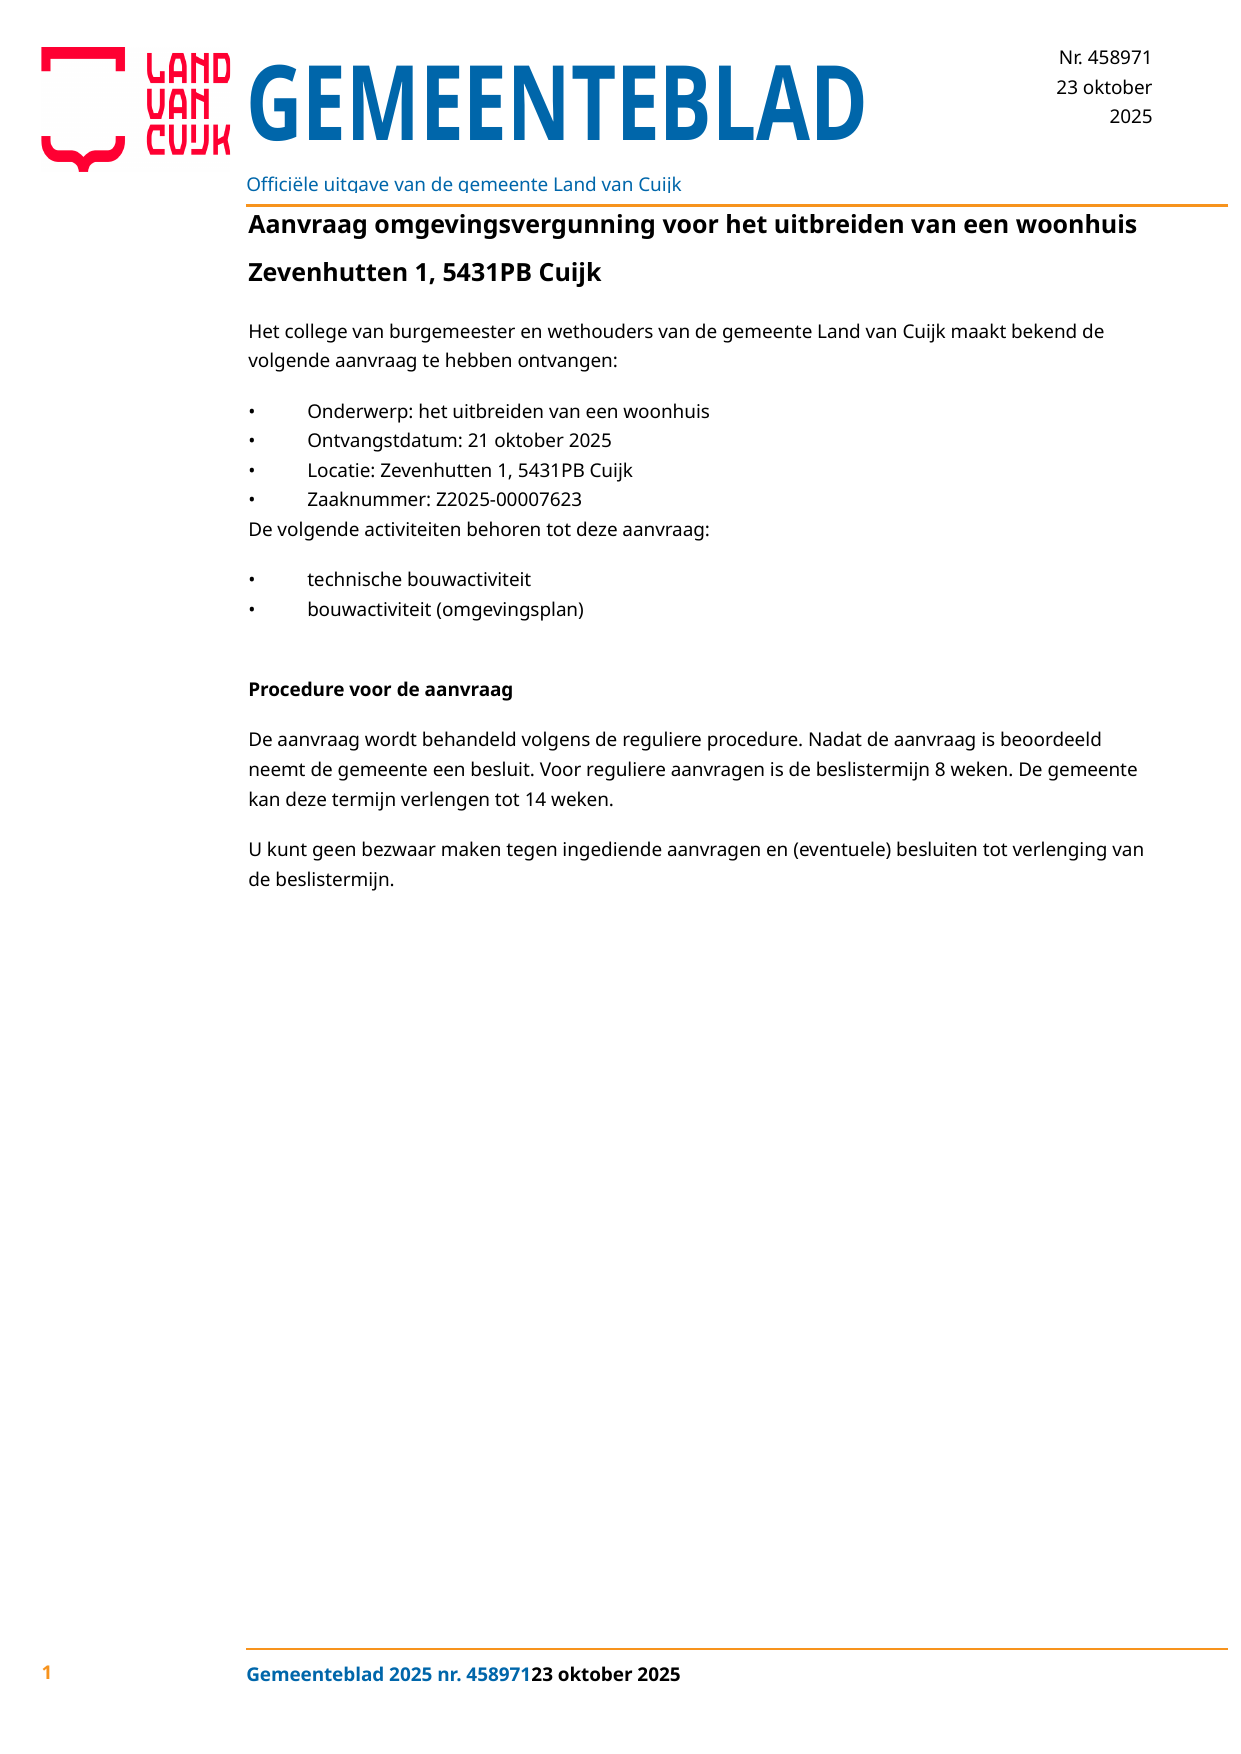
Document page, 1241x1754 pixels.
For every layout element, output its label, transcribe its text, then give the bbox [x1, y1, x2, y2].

picture [41, 47, 231, 172]
text Procedure voor de aanvraag [248, 676, 1152, 702]
text De aanvraag wordt behandeld volgens de reguliere procedure. Nadat de aanvraag is beoordeeld neemt de gemeente een besluit. Voor reguliere aanvragen is de beslistermijn 8 weken. De gemeente kan deze termijn verlengen tot 14 weken. [248, 727, 1152, 812]
text U kunt geen bezwaar maken tegen ingediende aanvragen en (eventuele) besluiten tot verlenging van de beslistermijn. [248, 836, 1152, 892]
list bouwactiviteit (omgevingsplan) [248, 596, 1152, 622]
text Het college van burgemeester en wethouders van de gemeente Land van Cuijk maakt bekend de volgende aanvraag te hebben ontvangen: [248, 318, 1152, 373]
list Zaaknummer: Z2025-00007623 [248, 487, 1152, 512]
list technische bouwactiviteit [248, 567, 1152, 592]
list Ontvangstdatum: 21 oktober 2025 [248, 427, 1152, 453]
list Onderwerp: het uitbreiden van een woonhuis [248, 398, 1152, 424]
list Locatie: Zevenhutten 1, 5431PB Cuijk [248, 457, 1152, 483]
text De volgende activiteiten behoren tot deze aanvraag: [248, 516, 1152, 542]
text Aanvraag omgevingsvergunning voor het uitbreiden van een woonhuis Zevenhutten 1, 5431PB Cuijk [248, 207, 1152, 288]
